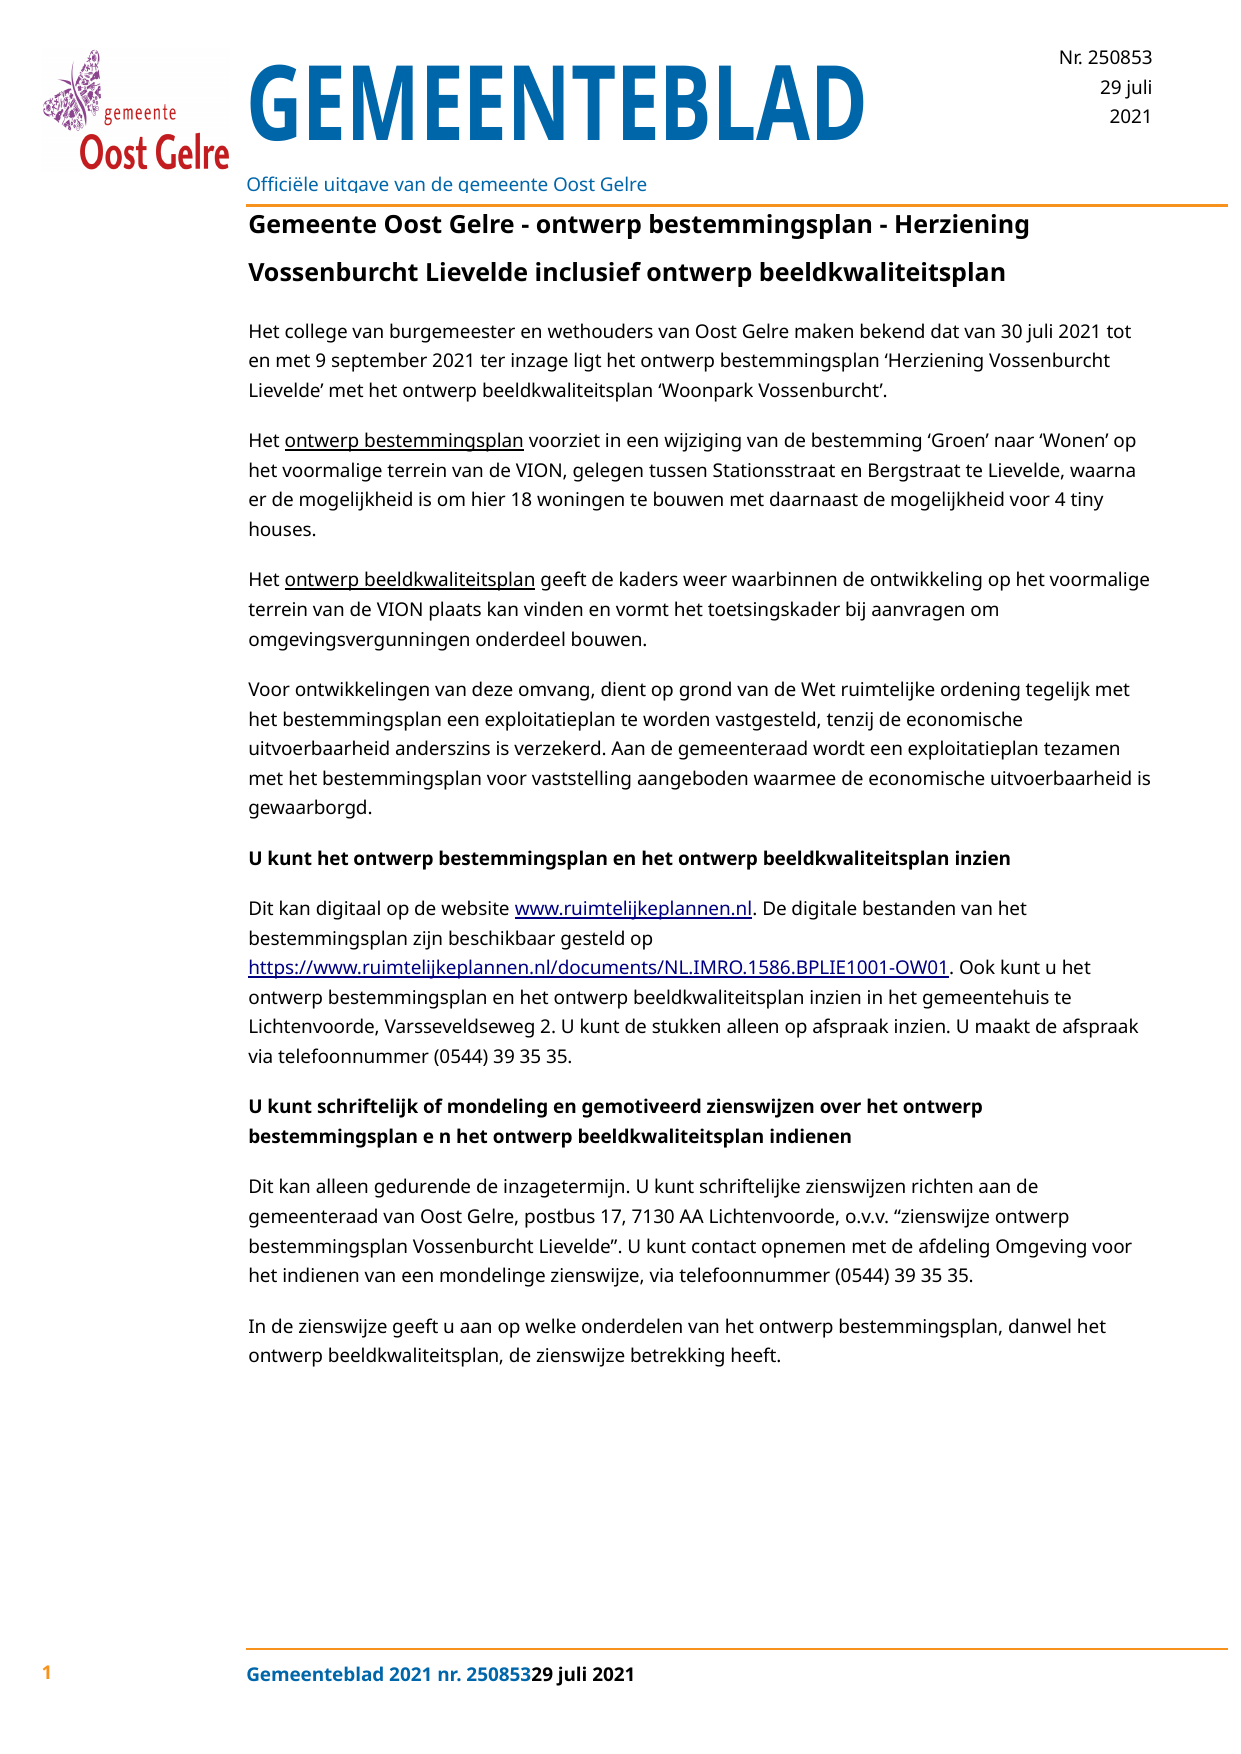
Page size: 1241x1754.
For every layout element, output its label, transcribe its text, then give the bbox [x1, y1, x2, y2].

picture [41, 47, 231, 172]
text Het ontwerp bestemmingsplan voorziet in een wijziging van de bestemming ‘Groen’ naar ‘Wonen’ op het voormalige terrein van de VION, gelegen tussen Stationsstraat en Bergstraat te Lievelde, waarna er de mogelijkheid is om hier 18 woningen te bouwen met daarnaast de mogelijkheid voor 4 tiny houses. [248, 427, 1152, 542]
text In de zienswijze geeft u aan op welke onderdelen van het ontwerp bestemmingsplan, danwel het ontwerp beeldkwaliteitsplan, de zienswijze betrekking heeft. [248, 1313, 1152, 1368]
text Voor ontwikkelingen van deze omvang, dient op grond van de Wet ruimtelijke ordening tegelijk met het bestemmingsplan een exploitatieplan te worden vastgesteld, tenzij de economische uitvoerbaarheid anderszins is verzekerd. Aan de gemeenteraad wordt een exploitatieplan tezamen met het bestemmingsplan voor vaststelling aangeboden waarmee de economische uitvoerbaarheid is gewaarborgd. [248, 676, 1152, 820]
text Dit kan digitaal op de website www.ruimtelijkeplannen.nl. De digitale bestanden van het bestemmingsplan zijn beschikbaar gesteld op https://www.ruimtelijkeplannen.nl/documents/NL.IMRO.1586.BPLIE1001-OW01. Ook kunt u het ontwerp bestemmingsplan en het ontwerp beeldkwaliteitsplan inzien in het gemeentehuis te Lichtenvoorde, Varsseveldseweg 2. U kunt de stukken alleen op afspraak inzien. U maakt de afspraak via telefoonnummer (0544) 39 35 35. [248, 895, 1152, 1069]
text Dit kan alleen gedurende de inzagetermijn. U kunt schriftelijke zienswijzen richten aan de gemeenteraad van Oost Gelre, postbus 17, 7130 AA Lichtenvoorde, o.v.v. “zienswijze ontwerp bestemmingsplan Vossenburcht Lievelde”. U kunt contact opnemen met de afdeling Omgeving voor het indienen van een mondelinge zienswijze, via telefoonnummer (0544) 39 35 35. [248, 1174, 1152, 1288]
text U kunt schriftelijk of mondeling en gemotiveerd zienswijzen over het ontwerp bestemmingsplan e n het ontwerp beeldkwaliteitsplan indienen [248, 1094, 1152, 1149]
text Gemeente Oost Gelre - ontwerp bestemmingsplan - Herziening Vossenburcht Lievelde inclusief ontwerp beeldkwaliteitsplan [248, 207, 1152, 288]
text Het college van burgemeester en wethouders van Oost Gelre maken bekend dat van 30 juli 2021 tot en met 9 september 2021 ter inzage ligt het ontwerp bestemmingsplan ‘Herziening Vossenburcht Lievelde’ met het ontwerp beeldkwaliteitsplan ‘Woonpark Vossenburcht’. [248, 318, 1152, 403]
text Het ontwerp beeldkwaliteitsplan geeft de kaders weer waarbinnen de ontwikkeling op het voormalige terrein van de VION plaats kan vinden en vormt het toetsingskader bij aanvragen om omgevingsvergunningen onderdeel bouwen. [248, 567, 1152, 652]
text U kunt het ontwerp bestemmingsplan en het ontwerp beeldkwaliteitsplan inzien [248, 845, 1152, 871]
